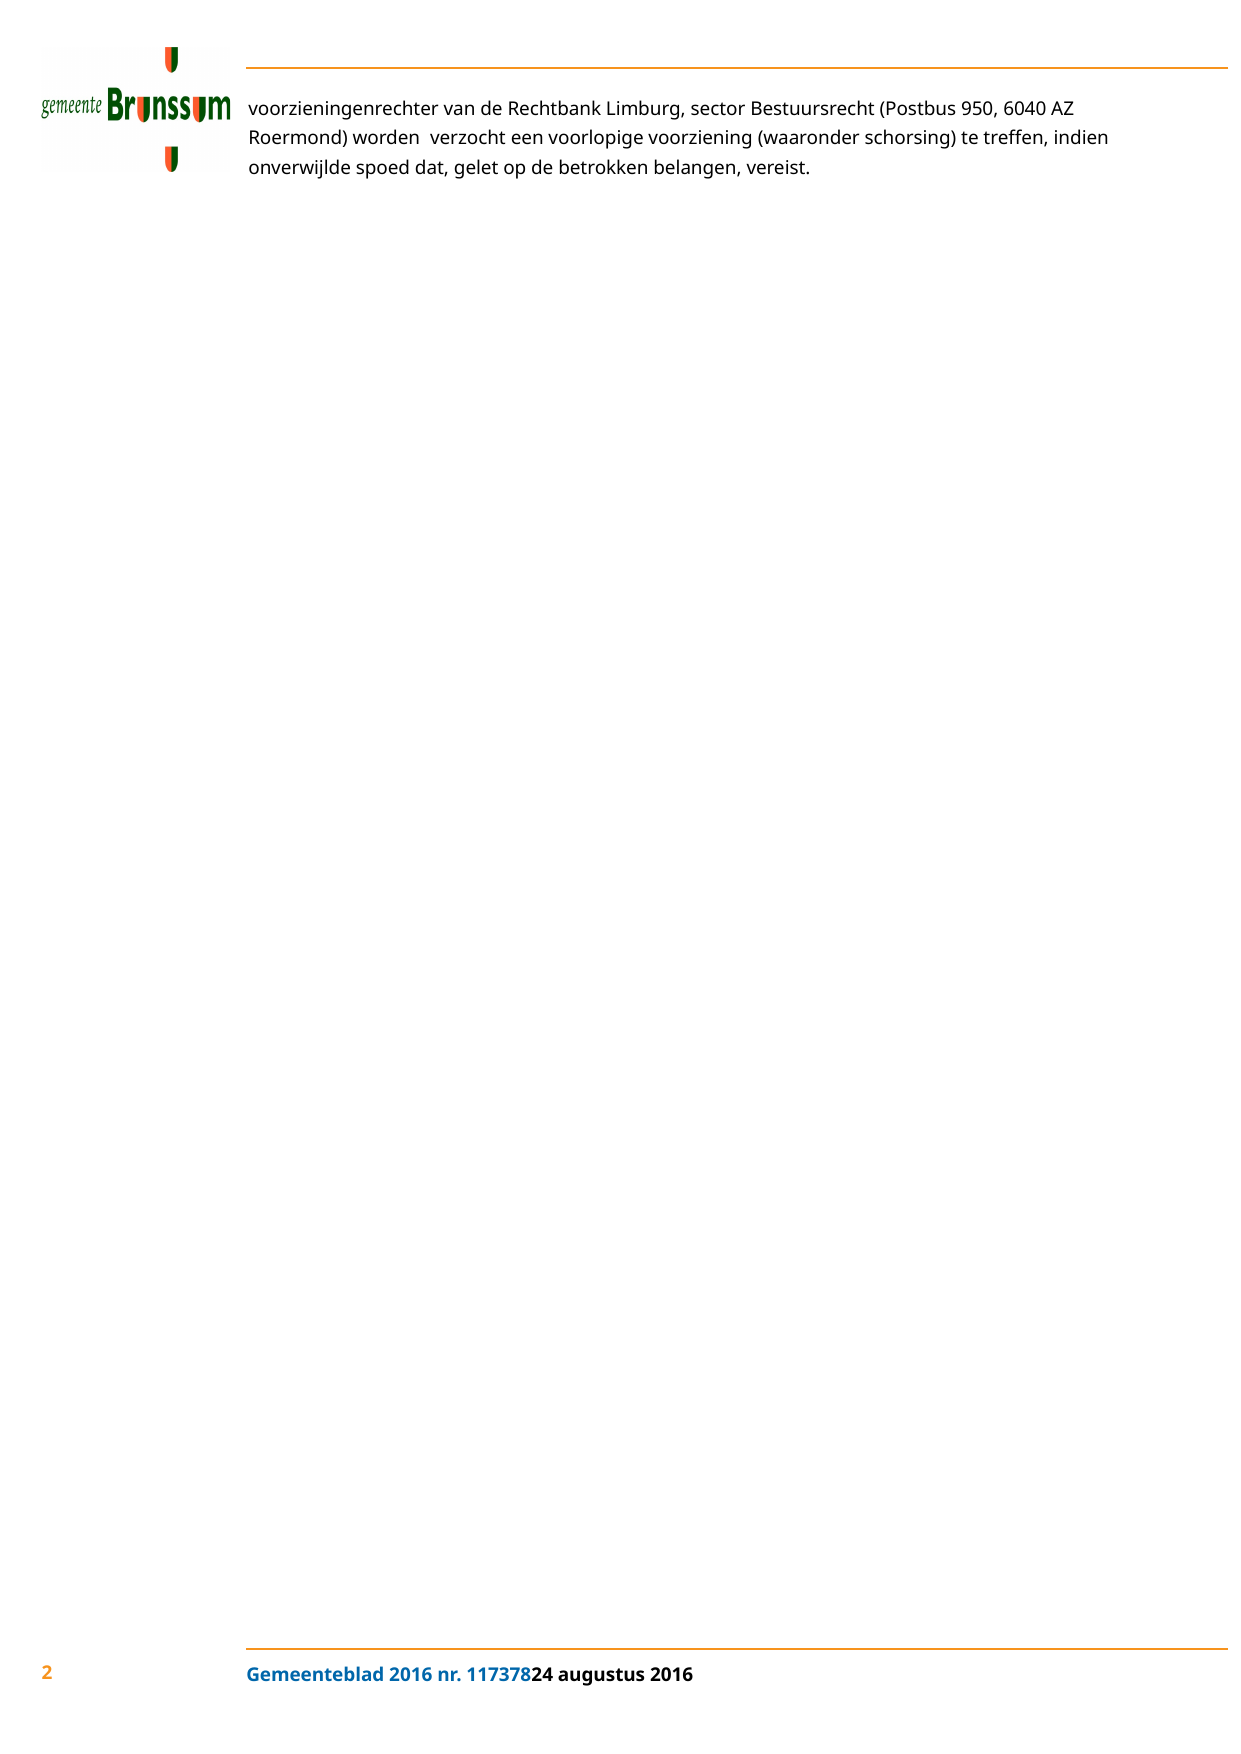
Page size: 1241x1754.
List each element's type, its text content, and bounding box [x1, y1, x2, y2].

picture [41, 47, 231, 172]
text voorzieningenrechter van de Rechtbank Limburg, sector Bestuursrecht (Postbus 950, 6040 AZ Roermond) worden verzocht een voorlopige voorziening (waaronder schorsing) te treffen, indien onverwijlde spoed dat, gelet op de betrokken belangen, vereist. [248, 95, 1152, 180]
